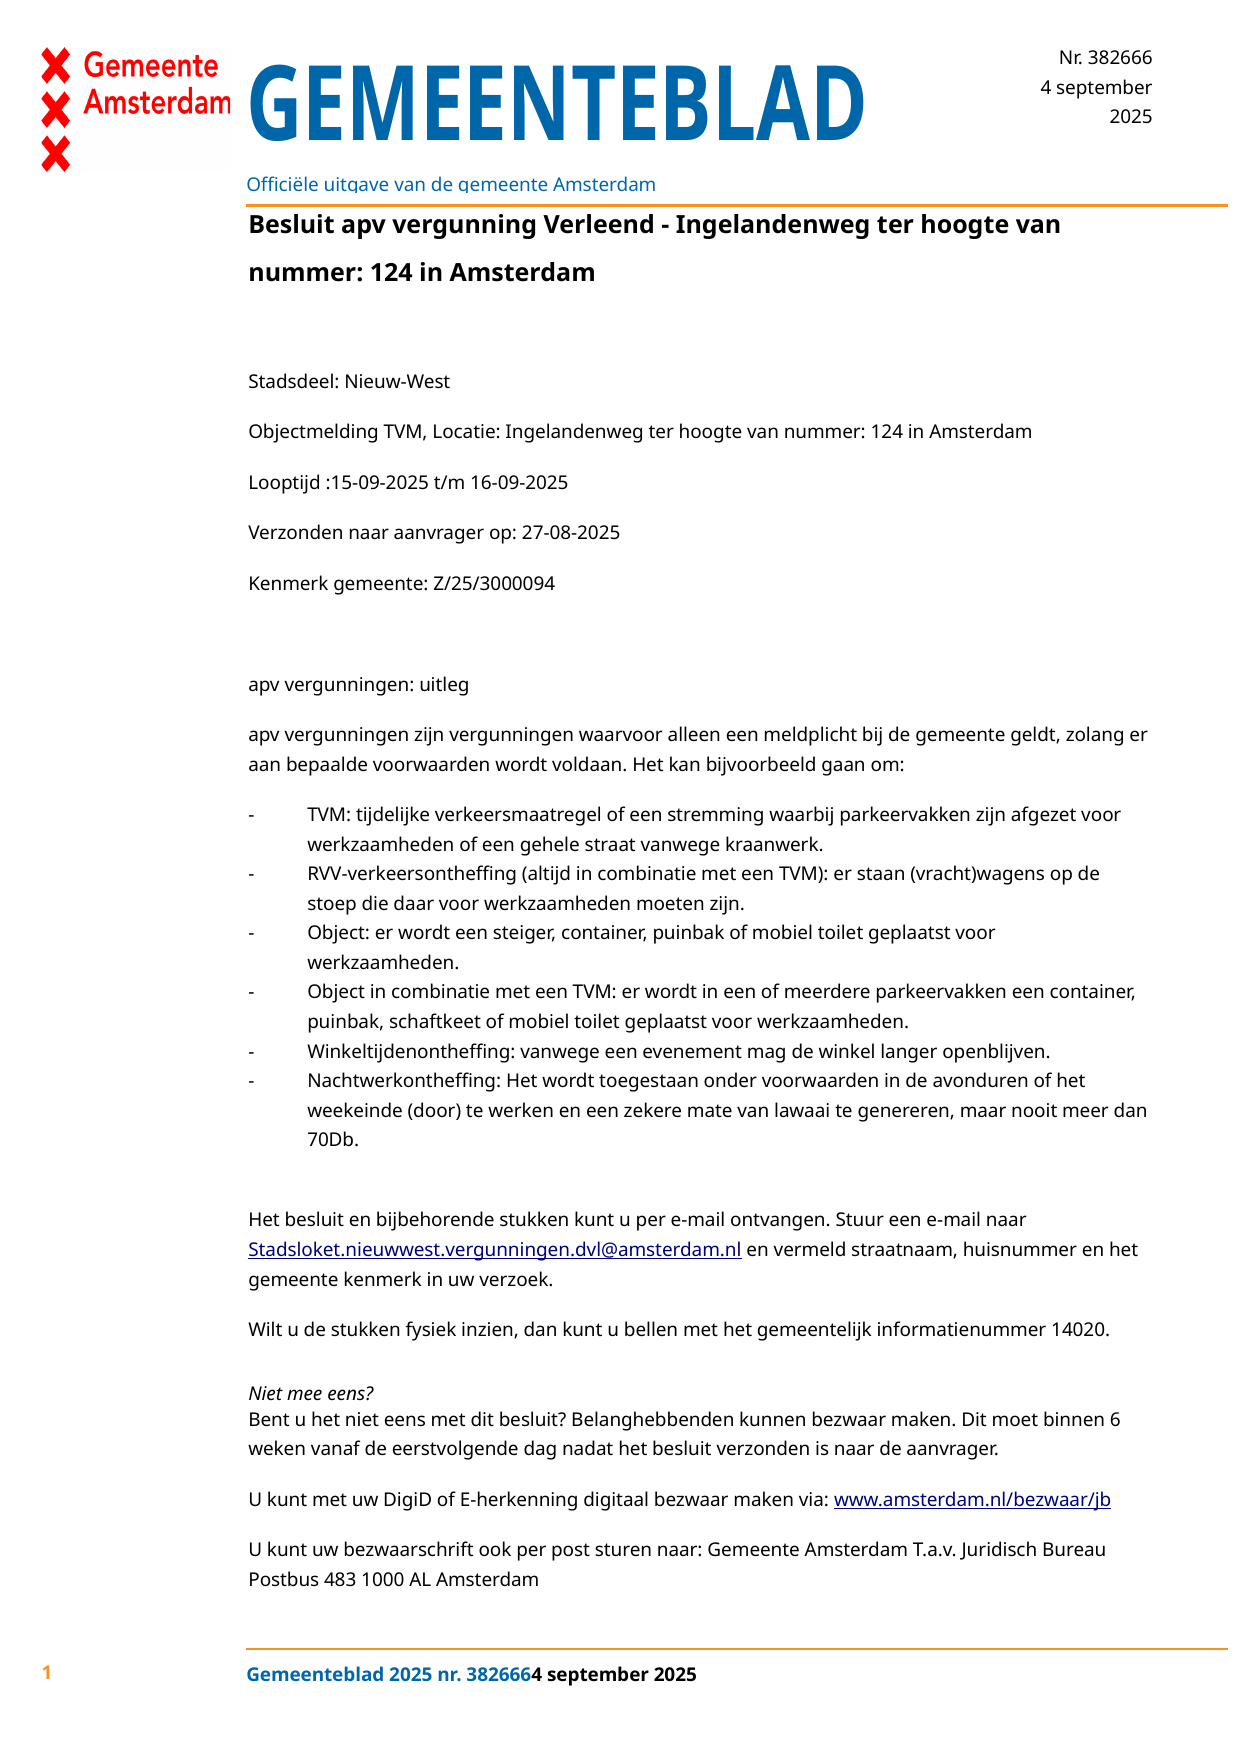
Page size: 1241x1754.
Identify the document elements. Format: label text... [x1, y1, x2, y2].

text Kenmerk gemeente: Z/25/3000094 [248, 570, 1152, 596]
text Wilt u de stukken fysiek inzien, dan kunt u bellen met het gemeentelijk informatienummer 14020. [248, 1316, 1152, 1342]
list Winkeltijdenontheffing: vanwege een evenement mag de winkel langer openblijven. [248, 1038, 1152, 1064]
list Object: er wordt een steiger, container, puinbak of mobiel toilet geplaatst voor werkzaamheden. [248, 919, 1152, 975]
text U kunt uw bezwaarschrift ook per post sturen naar: Gemeente Amsterdam T.a.v. Juridisch Bureau Postbus 483 1000 AL Amsterdam [248, 1536, 1152, 1592]
text Verzonden naar aanvrager op: 27-08-2025 [248, 519, 1152, 545]
list TVM: tijdelijke verkeersmaatregel of een stremming waarbij parkeervakken zijn afgezet voor werkzaamheden of een gehele straat vanwege kraanwerk. [248, 801, 1152, 857]
text Het besluit en bijbehorende stukken kunt u per e-mail ontvangen. Stuur een e-mail naar Stadsloket.nieuwwest.vergunningen.dvl@amsterdam.nl en vermeld straatnaam, huisnummer en het gemeente kenmerk in uw verzoek. [248, 1207, 1152, 1292]
text Niet mee eens? [248, 1380, 1152, 1406]
text Bent u het niet eens met dit besluit? Belanghebbenden kunnen bezwaar maken. Dit moet binnen 6 weken vanaf de eerstvolgende dag nadat het besluit verzonden is naar de aanvrager. [248, 1406, 1152, 1461]
text U kunt met uw DigiD of E-herkenning digitaal bezwaar maken via: www.amsterdam.nl/bezwaar/jb [248, 1486, 1152, 1512]
text Stadsdeel: Nieuw-West [248, 368, 1152, 394]
text apv vergunningen: uitleg [248, 671, 1152, 697]
text apv vergunningen zijn vergunningen waarvoor alleen een meldplicht bij de gemeente geldt, zolang er aan bepaalde voorwaarden wordt voldaan. Het kan bijvoorbeeld gaan om: [248, 721, 1152, 777]
text Besluit apv vergunning Verleend - Ingelandenweg ter hoogte van nummer: 124 in Amsterdam [248, 207, 1152, 288]
list RVV-verkeersontheffing (altijd in combinatie met een TVM): er staan (vracht)wagens op de stoep die daar voor werkzaamheden moeten zijn. [248, 860, 1152, 916]
list Object in combinatie met een TVM: er wordt in een of meerdere parkeervakken een container, puinbak, schaftkeet of mobiel toilet geplaatst voor werkzaamheden. [248, 979, 1152, 1034]
list Nachtwerkontheffing: Het wordt toegestaan onder voorwaarden in de avonduren of het weekeinde (door) te werken en een zekere mate van lawaai te genereren, maar nooit meer dan 70Db. [248, 1067, 1152, 1152]
text Looptijd :15-09-2025 t/m 16-09-2025 [248, 469, 1152, 495]
picture [41, 47, 231, 172]
text Objectmelding TVM, Locatie: Ingelandenweg ter hoogte van nummer: 124 in Amsterdam [248, 419, 1152, 444]
